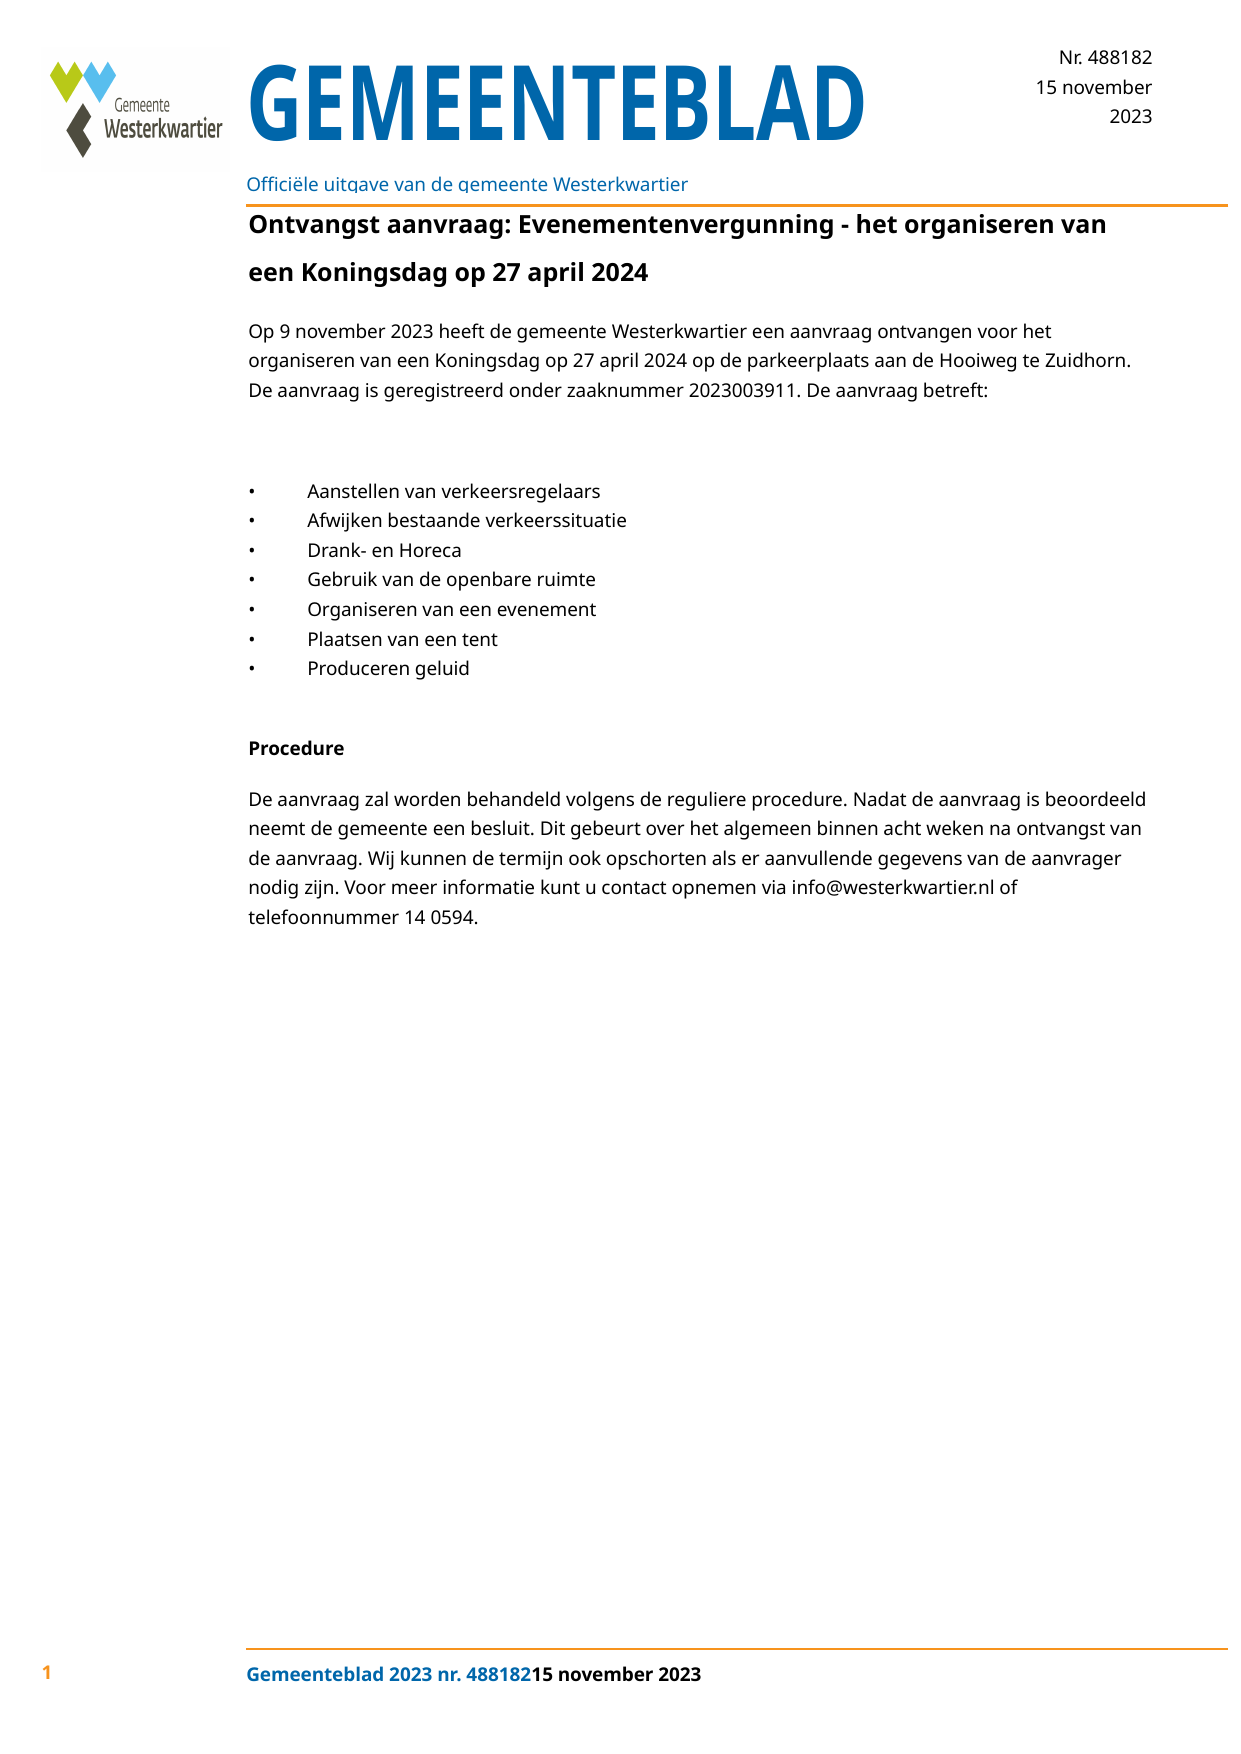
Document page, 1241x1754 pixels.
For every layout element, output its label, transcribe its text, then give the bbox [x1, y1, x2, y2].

list Afwijken bestaande verkeerssituatie [248, 507, 1152, 533]
list Gebruik van de openbare ruimte [248, 567, 1152, 592]
list Aanstellen van verkeersregelaars [248, 478, 1152, 504]
list Drank- en Horeca [248, 537, 1152, 563]
text Ontvangst aanvraag: Evenementenvergunning - het organiseren van een Koningsdag op 27 april 2024 [248, 207, 1152, 288]
text De aanvraag zal worden behandeld volgens de reguliere procedure. Nadat de aanvraag is beoordeeld neemt de gemeente een besluit. Dit gebeurt over het algemeen binnen acht weken na ontvangst van de aanvraag. Wij kunnen de termijn ook opschorten als er aanvullende gegevens van de aanvrager nodig zijn. Voor meer informatie kunt u contact opnemen via info@westerkwartier.nl of telefoonnummer 14 0594. [248, 786, 1152, 930]
list Produceren geluid [248, 655, 1152, 681]
picture [41, 47, 231, 172]
text Op 9 november 2023 heeft de gemeente Westerkwartier een aanvraag ontvangen voor het organiseren van een Koningsdag op 27 april 2024 op de parkeerplaats aan de Hooiweg te Zuidhorn. De aanvraag is geregistreerd onder zaaknummer 2023003911. De aanvraag betreft: [248, 318, 1152, 403]
list Plaatsen van een tent [248, 626, 1152, 652]
text Procedure [248, 735, 1152, 761]
list Organiseren van een evenement [248, 596, 1152, 622]
